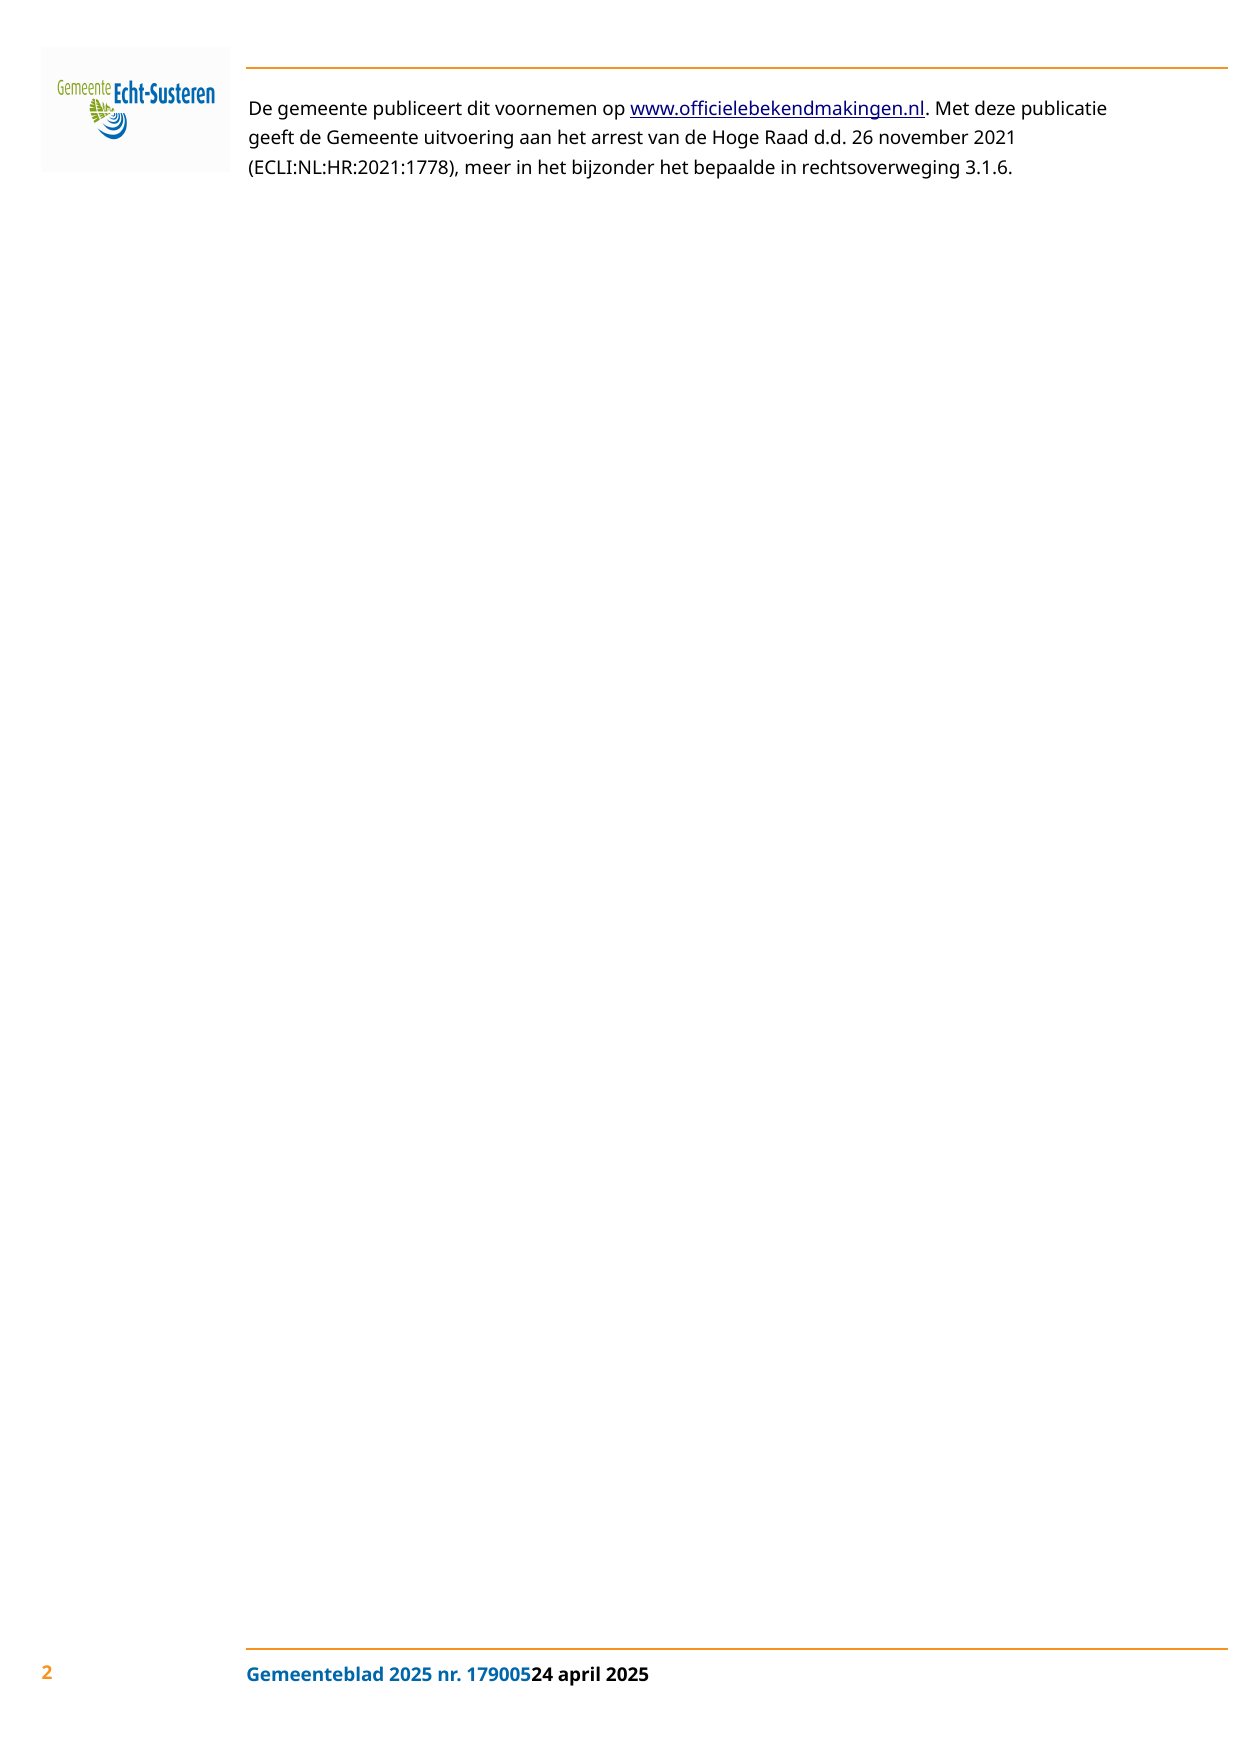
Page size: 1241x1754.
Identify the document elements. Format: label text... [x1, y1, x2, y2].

picture [41, 47, 231, 172]
text De gemeente publiceert dit voornemen op www.officielebekendmakingen.nl. Met deze publicatie geeft de Gemeente uitvoering aan het arrest van de Hoge Raad d.d. 26 november 2021 (ECLI:NL:HR:2021:1778), meer in het bijzonder het bepaalde in rechtsoverweging 3.1.6. [248, 95, 1152, 180]
